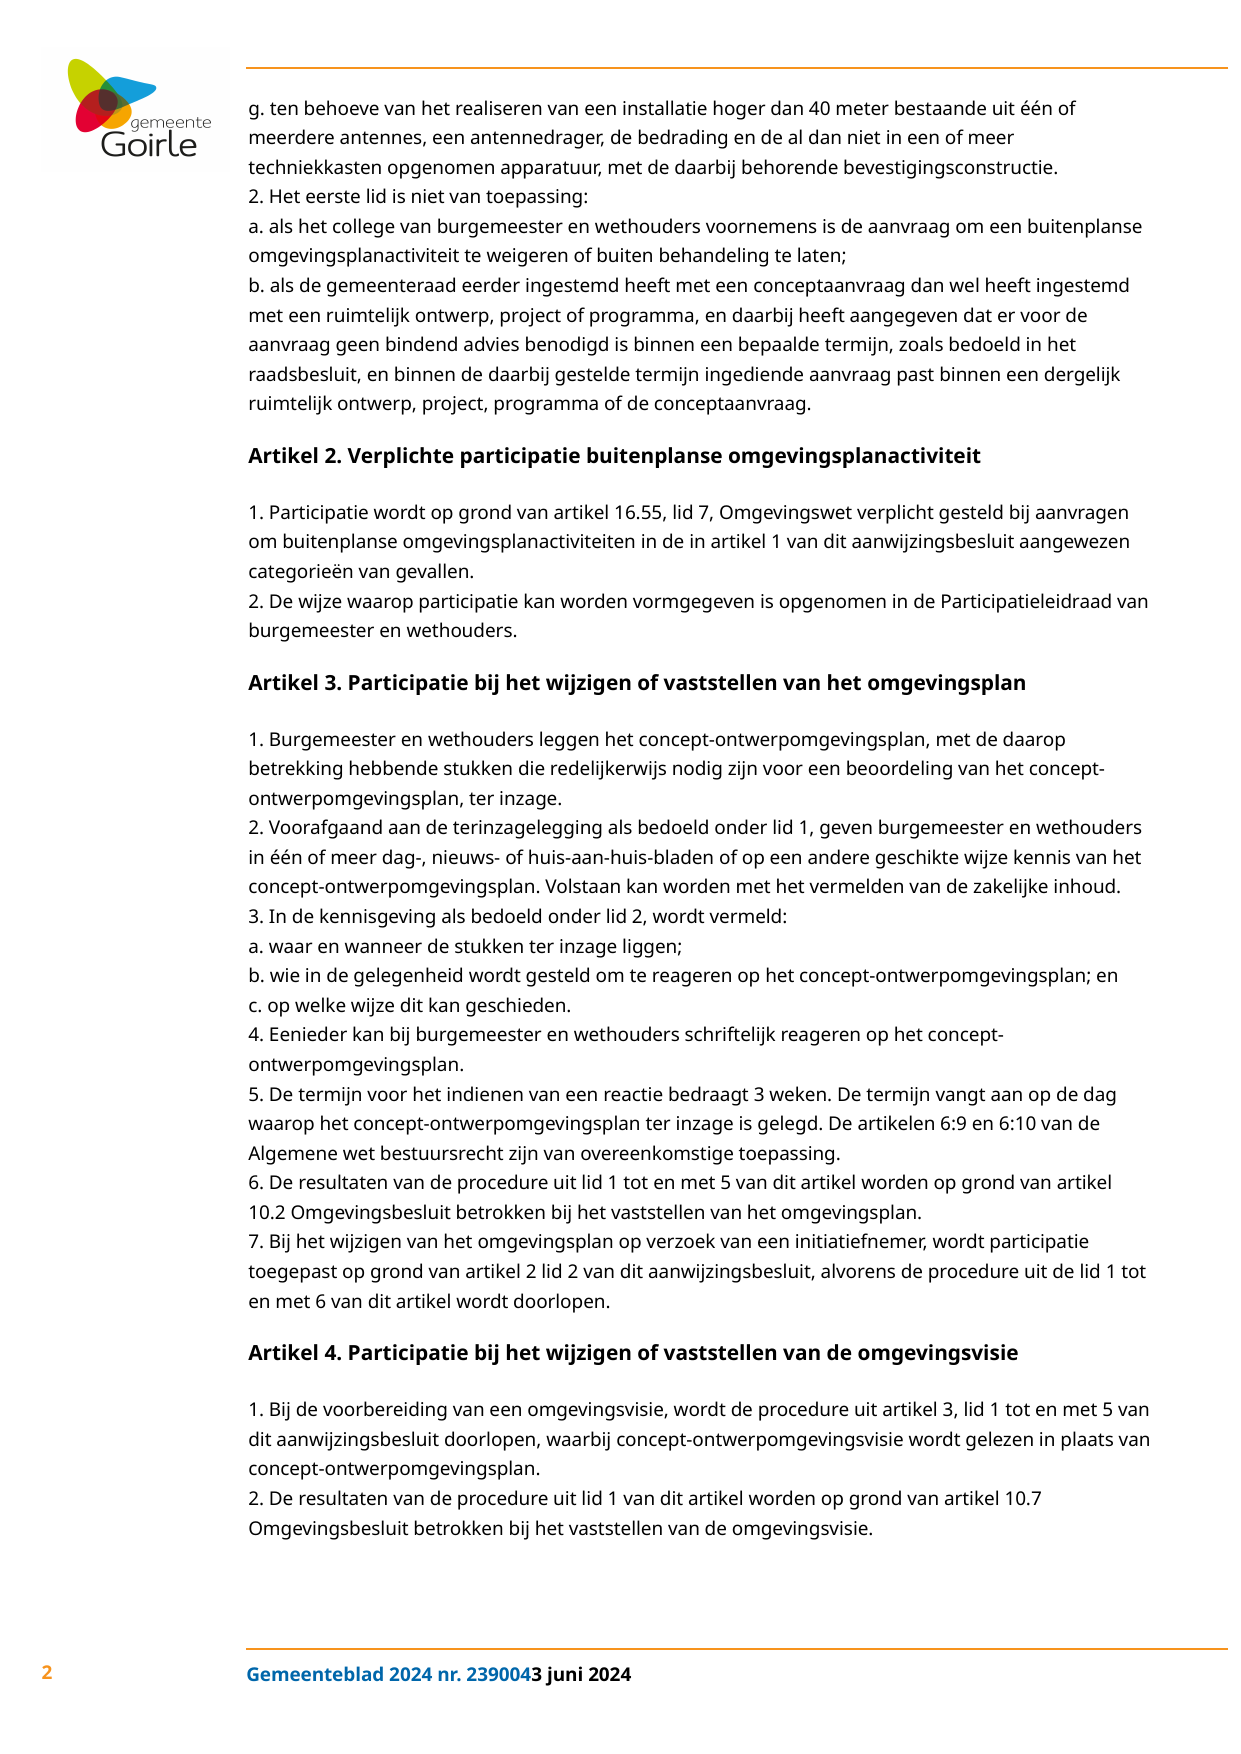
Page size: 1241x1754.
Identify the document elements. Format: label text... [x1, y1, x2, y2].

text 2. De wijze waarop participatie kan worden vormgegeven is opgenomen in de Participatieleidraad van burgemeester en wethouders. [248, 588, 1152, 643]
text 7. Bij het wijzigen van het omgevingsplan op verzoek van een initiatiefnemer, wordt participatie toegepast op grond van artikel 2 lid 2 van dit aanwijzingsbesluit, alvorens de procedure uit de lid 1 tot en met 6 van dit artikel wordt doorlopen. [248, 1229, 1152, 1314]
picture [41, 47, 231, 172]
text b. als de gemeenteraad eerder ingestemd heeft met een conceptaanvraag dan wel heeft ingestemd met een ruimtelijk ontwerp, project of programma, en daarbij heeft aangegeven dat er voor de aanvraag geen bindend advies benodigd is binnen een bepaalde termijn, zoals bedoeld in het raadsbesluit, en binnen de daarbij gestelde termijn ingediende aanvraag past binnen een dergelijk ruimtelijk ontwerp, project, programma of de conceptaanvraag. [248, 272, 1152, 416]
text 6. De resultaten van de procedure uit lid 1 tot en met 5 van dit artikel worden op grond van artikel 10.2 Omgevingsbesluit betrokken bij het vaststellen van het omgevingsplan. [248, 1169, 1152, 1225]
text a. als het college van burgemeester en wethouders voornemens is de aanvraag om een buitenplanse omgevingsplanactiviteit te weigeren of buiten behandeling te laten; [248, 213, 1152, 268]
text Artikel 3. Participatie bij het wijzigen of vaststellen van het omgevingsplan [248, 668, 1152, 696]
text Artikel 4. Participatie bij het wijzigen of vaststellen van de omgevingsvisie [248, 1338, 1152, 1367]
text 2. De resultaten van de procedure uit lid 1 van dit artikel worden op grond van artikel 10.7 Omgevingsbesluit betrokken bij het vaststellen van de omgevingsvisie. [248, 1485, 1152, 1540]
text c. op welke wijze dit kan geschieden. [248, 992, 1152, 1018]
text 1. Bij de voorbereiding van een omgevingsvisie, wordt de procedure uit artikel 3, lid 1 tot en met 5 van dit aanwijzingsbesluit doorlopen, waarbij concept-ontwerpomgevingsvisie wordt gelezen in plaats van concept-ontwerpomgevingsplan. [248, 1396, 1152, 1481]
text Artikel 2. Verplichte participatie buitenplanse omgevingsplanactiviteit [248, 441, 1152, 469]
text 1. Burgemeester en wethouders leggen het concept-ontwerpomgevingsplan, met de daarop betrekking hebbende stukken die redelijkerwijs nodig zijn voor een beoordeling van het concept-ontwerpomgevingsplan, ter inzage. [248, 726, 1152, 811]
text 2. Het eerste lid is niet van toepassing: [248, 183, 1152, 209]
text 5. De termijn voor het indienen van een reactie bedraagt 3 weken. De termijn vangt aan op de dag waarop het concept-ontwerpomgevingsplan ter inzage is gelegd. De artikelen 6:9 en 6:10 van de Algemene wet bestuursrecht zijn van overeenkomstige toepassing. [248, 1081, 1152, 1166]
text b. wie in de gelegenheid wordt gesteld om te reageren op het concept-ontwerpomgevingsplan; en [248, 962, 1152, 988]
text a. waar en wanneer de stukken ter inzage liggen; [248, 933, 1152, 959]
text 4. Eenieder kan bij burgemeester en wethouders schriftelijk reageren op het concept-ontwerpomgevingsplan. [248, 1022, 1152, 1077]
text 3. In de kennisgeving als bedoeld onder lid 2, wordt vermeld: [248, 903, 1152, 929]
text 2. Voorafgaand aan de terinzagelegging als bedoeld onder lid 1, geven burgemeester en wethouders in één of meer dag-, nieuws- of huis-aan-huis-bladen of op een andere geschikte wijze kennis van het concept-ontwerpomgevingsplan. Volstaan kan worden met het vermelden van de zakelijke inhoud. [248, 814, 1152, 899]
text g. ten behoeve van het realiseren van een installatie hoger dan 40 meter bestaande uit één of meerdere antennes, een antennedrager, de bedrading en de al dan niet in een of meer techniekkasten opgenomen apparatuur, met de daarbij behorende bevestigingsconstructie. [248, 95, 1152, 180]
text 1. Participatie wordt op grond van artikel 16.55, lid 7, Omgevingswet verplicht gesteld bij aanvragen om buitenplanse omgevingsplanactiviteiten in de in artikel 1 van dit aanwijzingsbesluit aangewezen categorieën van gevallen. [248, 499, 1152, 584]
